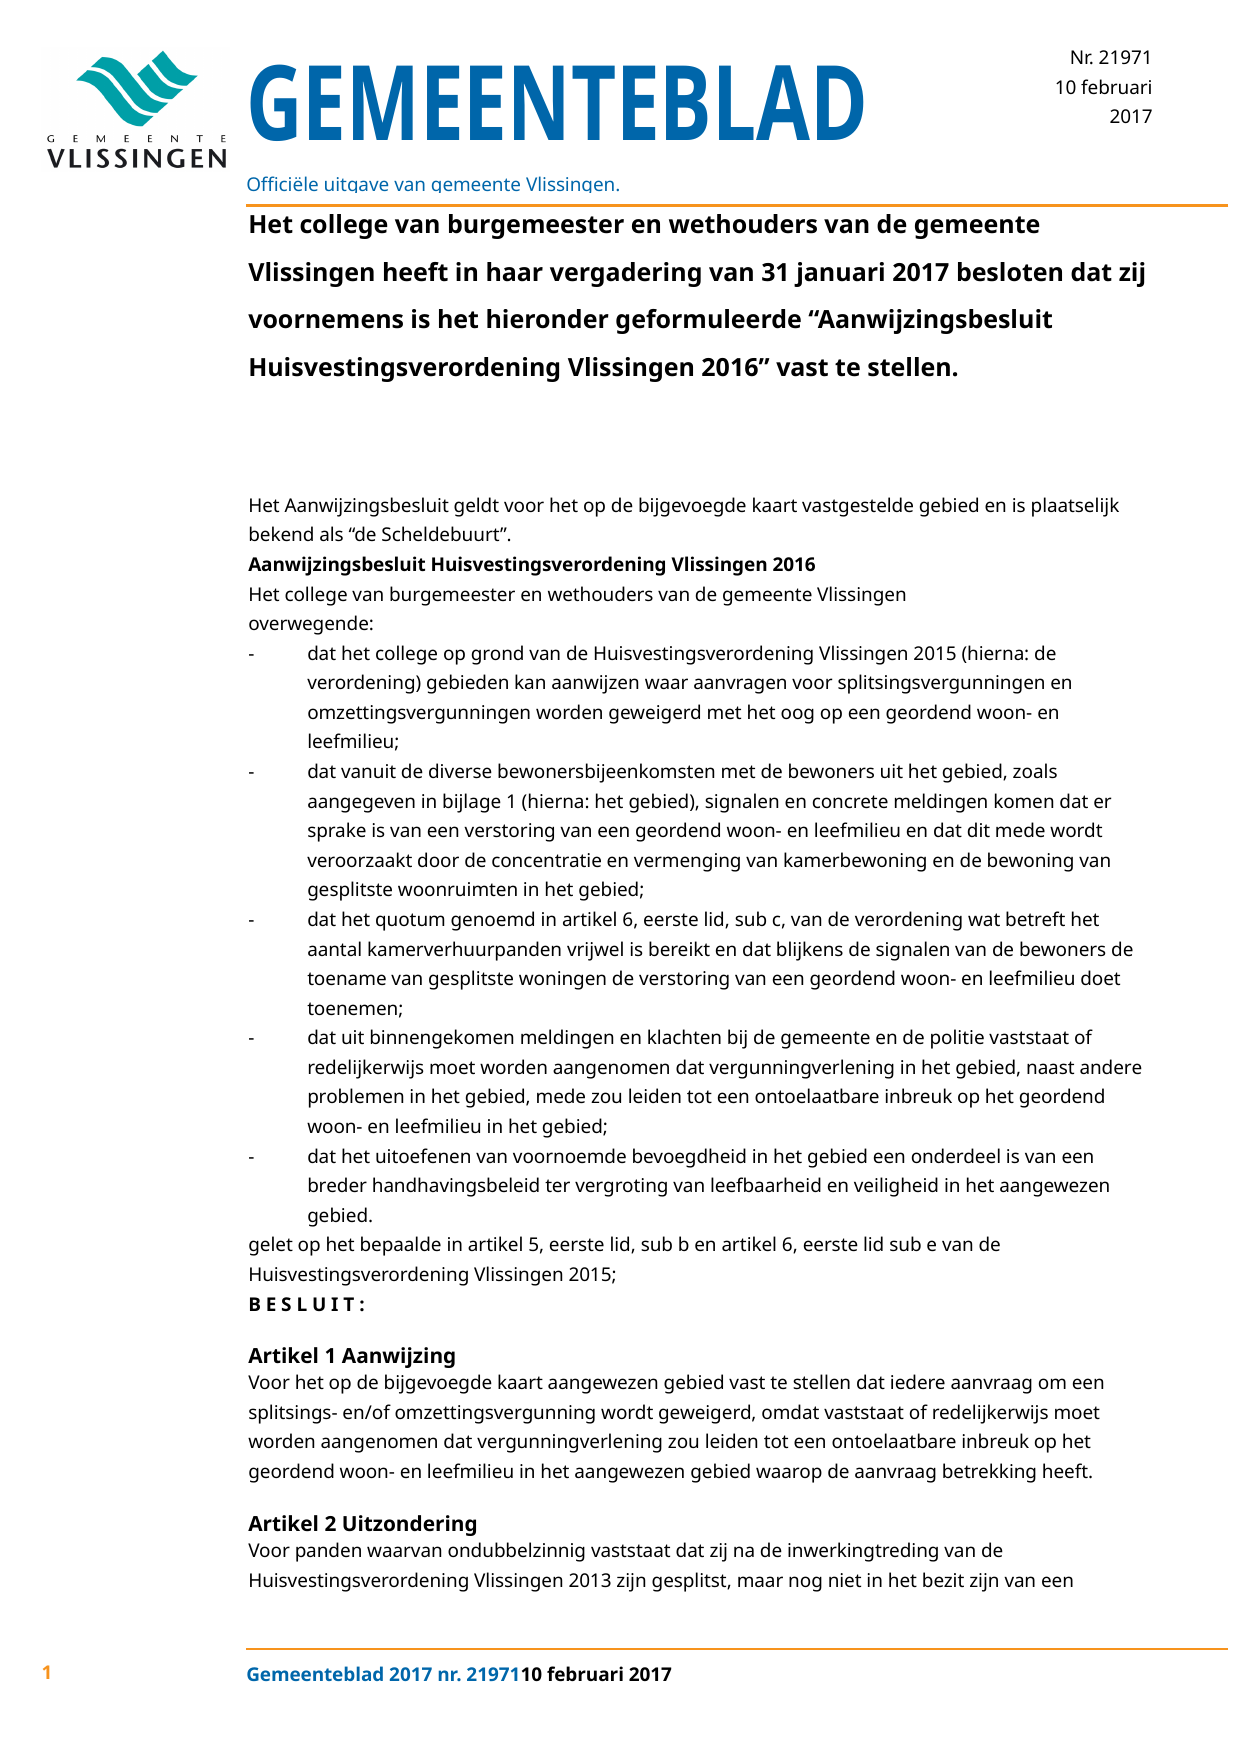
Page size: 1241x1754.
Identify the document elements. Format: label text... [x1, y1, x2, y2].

picture [41, 47, 231, 172]
text Artikel 1 Aanwijzing [248, 1341, 1152, 1369]
text overwegende: [248, 610, 1152, 636]
list dat het uitoefenen van voornoemde bevoegdheid in het gebied een onderdeel is van een breder handhavingsbeleid ter vergroting van leefbaarheid en veiligheid in het aangewezen gebied. [248, 1143, 1152, 1228]
text B E S L U I T : [248, 1291, 1152, 1316]
text Artikel 2 Uitzondering [248, 1509, 1152, 1537]
text Het college van burgemeester en wethouders van de gemeente Vlissingen [248, 581, 1152, 606]
list dat vanuit de diverse bewonersbijeenkomsten met de bewoners uit het gebied, zoals aangegeven in bijlage 1 (hierna: het gebied), signalen en concrete meldingen komen dat er sprake is van een verstoring van een geordend woon- en leefmilieu en dat dit mede wordt veroorzaakt door de concentratie en vermenging van kamerbewoning en de bewoning van gesplitste woonruimten in het gebied; [248, 758, 1152, 902]
text Het college van burgemeester en wethouders van de gemeente Vlissingen heeft in haar vergadering van 31 januari 2017 besloten dat zij voornemens is het hieronder geformuleerde “Aanwijzingsbesluit Huisvestingsverordening Vlissingen 2016” vast te stellen. [248, 207, 1152, 384]
text gelet op het bepaalde in artikel 5, eerste lid, sub b en artikel 6, eerste lid sub e van de Huisvestingsverordening Vlissingen 2015; [248, 1232, 1152, 1287]
text Het Aanwijzingsbesluit geldt voor het op de bijgevoegde kaart vastgestelde gebied en is plaatselijk bekend als “de Scheldebuurt”. [248, 492, 1152, 547]
list dat het quotum genoemd in artikel 6, eerste lid, sub c, van de verordening wat betreft het aantal kamerverhuurpanden vrijwel is bereikt en dat blijkens de signalen van de bewoners de toename van gesplitste woningen de verstoring van een geordend woon- en leefmilieu doet toenemen; [248, 906, 1152, 1021]
text Voor panden waarvan ondubbelzinnig vaststaat dat zij na de inwerkingtreding van de Huisvestingsverordening Vlissingen 2013 zijn gesplitst, maar nog niet in het bezit zijn van een [248, 1537, 1152, 1592]
list dat uit binnengekomen meldingen en klachten bij de gemeente en de politie vaststaat of redelijkerwijs moet worden aangenomen dat vergunningverlening in het gebied, naast andere problemen in het gebied, mede zou leiden tot een ontoelaatbare inbreuk op het geordend woon- en leefmilieu in het gebied; [248, 1024, 1152, 1139]
list dat het college op grond van de Huisvestingsverordening Vlissingen 2015 (hierna: de verordening) gebieden kan aanwijzen waar aanvragen voor splitsingsvergunningen en omzettingsvergunningen worden geweigerd met het oog op een geordend woon- en leefmilieu; [248, 640, 1152, 754]
text Voor het op de bijgevoegde kaart aangewezen gebied vast te stellen dat iedere aanvraag om een splitsings- en/of omzettingsvergunning wordt geweigerd, omdat vaststaat of redelijkerwijs moet worden aangenomen dat vergunningverlening zou leiden tot een ontoelaatbare inbreuk op het geordend woon- en leefmilieu in het aangewezen gebied waarop de aanvraag betrekking heeft. [248, 1369, 1152, 1484]
text Aanwijzingsbesluit Huisvestingsverordening Vlissingen 2016 [248, 551, 1152, 577]
